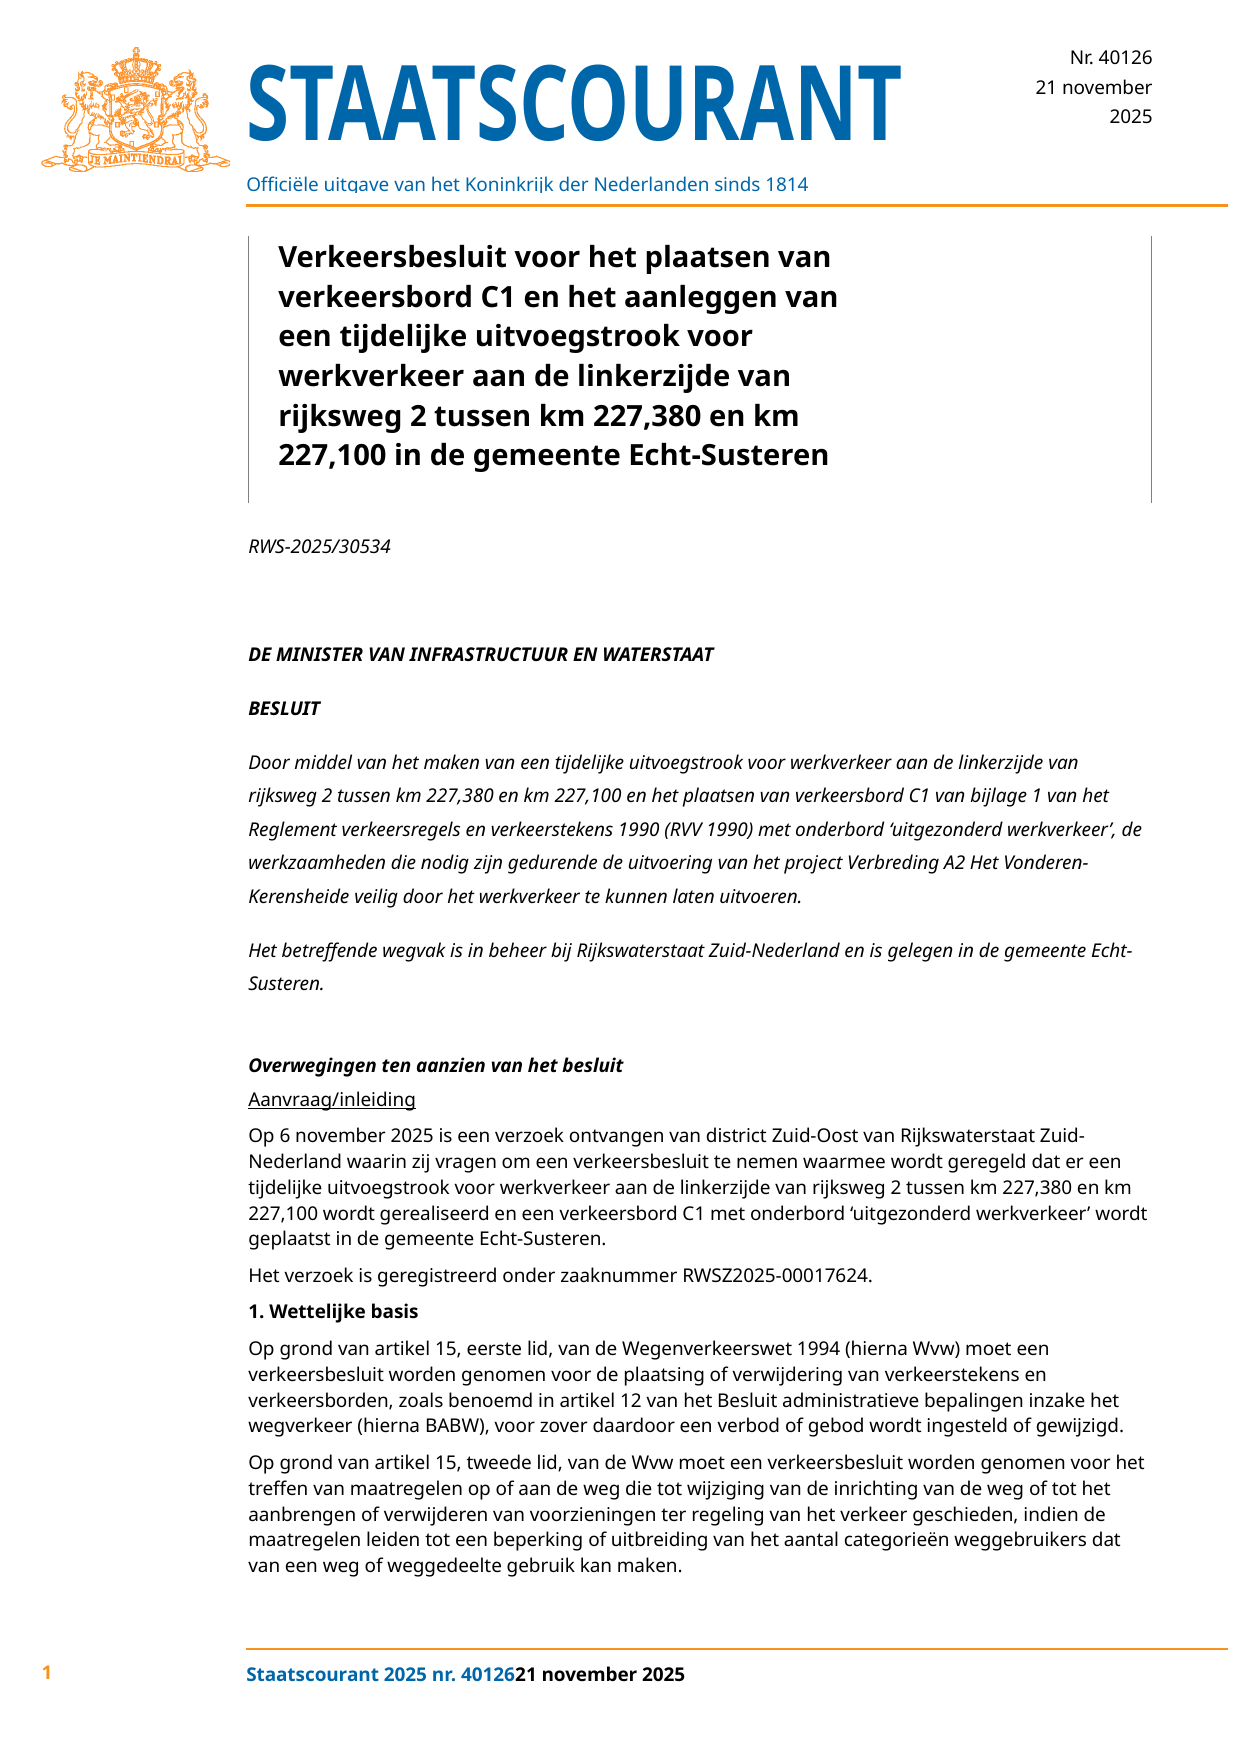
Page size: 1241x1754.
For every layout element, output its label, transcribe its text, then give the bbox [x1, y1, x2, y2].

table_header [1090, 236, 1151, 413]
text Overwegingen ten aanzien van het besluit [248, 1052, 1152, 1077]
text RWS-2025/30534 [248, 533, 1152, 559]
text Op grond van artikel 15, tweede lid, van de Wvw moet een verkeersbesluit worden genomen voor het treffen van maatregelen op of aan de weg die tot wijziging van de inrichting van de weg of tot het aanbrengen of verwijderen van voorzieningen ter regeling van het verkeer geschieden, indien de maatregelen leiden tot een beperking of uitbreiding van het aantal categorieën weggebruikers dat van een weg of weggedeelte gebruik kan maken. [248, 1449, 1152, 1578]
text Het betreffende wegvak is in beheer bij Rijkswaterstaat Zuid-Nederland en is gelegen in de gemeente Echt-Susteren. [248, 937, 1152, 996]
picture [41, 47, 231, 172]
text Het verzoek is geregistreerd onder zaaknummer RWSZ2025-00017624. [248, 1262, 1152, 1288]
text Aanvraag/inleiding [248, 1086, 1152, 1112]
text Op grond van artikel 15, eerste lid, van de Wegenverkeerswet 1994 (hierna Wvw) moet een verkeersbesluit worden genomen voor de plaatsing of verwijdering van verkeerstekens en verkeersborden, zoals benoemd in artikel 12 van het Besluit administratieve bepalingen inzake het wegverkeer (hierna BABW), voor zover daardoor een verbod of gebod wordt ingesteld of gewijzigd. [248, 1335, 1152, 1438]
text Door middel van het maken van een tijdelijke uitvoegstrook voor werkverkeer aan de linkerzijde van rijksweg 2 tussen km 227,380 en km 227,100 en het plaatsen van verkeersbord C1 van bijlage 1 van het Reglement verkeersregels en verkeerstekens 1990 (RVV 1990) met onderbord ‘uitgezonderd werkverkeer’, de werkzaamheden die nodig zijn gedurende de uitvoering van het project Verbreding A2 Het Vonderen-Kerensheide veilig door het werkverkeer te kunnen laten uitvoeren. [248, 749, 1152, 909]
table_header [850, 236, 912, 413]
text Op 6 november 2025 is een verzoek ontvangen van district Zuid-Oost van Rijkswaterstaat Zuid-Nederland waarin zij vragen om een verkeersbesluit te nemen waarmee wordt geregeld dat er een tijdelijke uitvoegstrook voor werkverkeer aan de linkerzijde van rijksweg 2 tussen km 227,380 en km 227,100 wordt gerealiseerd en een verkeersbord C1 met onderbord ‘uitgezonderd werkverkeer’ wordt geplaatst in de gemeente Echt-Susteren. [248, 1122, 1152, 1251]
text 1. Wettelijke basis [248, 1299, 1152, 1324]
text DE MINISTER VAN INFRASTRUCTUUR EN WATERSTAAT [248, 641, 1152, 667]
table_header [850, 414, 1151, 503]
table_header Verkeersbesluit voor het plaatsen van verkeersbord C1 en het aanleggen van een tijdelijke uitvoegstrook voor werkverkeer aan de linkerzijde van rijksweg 2 tussen km 227,380 en km 227,100 in de gemeente Echt-Susteren [249, 236, 850, 503]
text BESLUIT [248, 695, 1152, 721]
picture [912, 236, 1090, 414]
